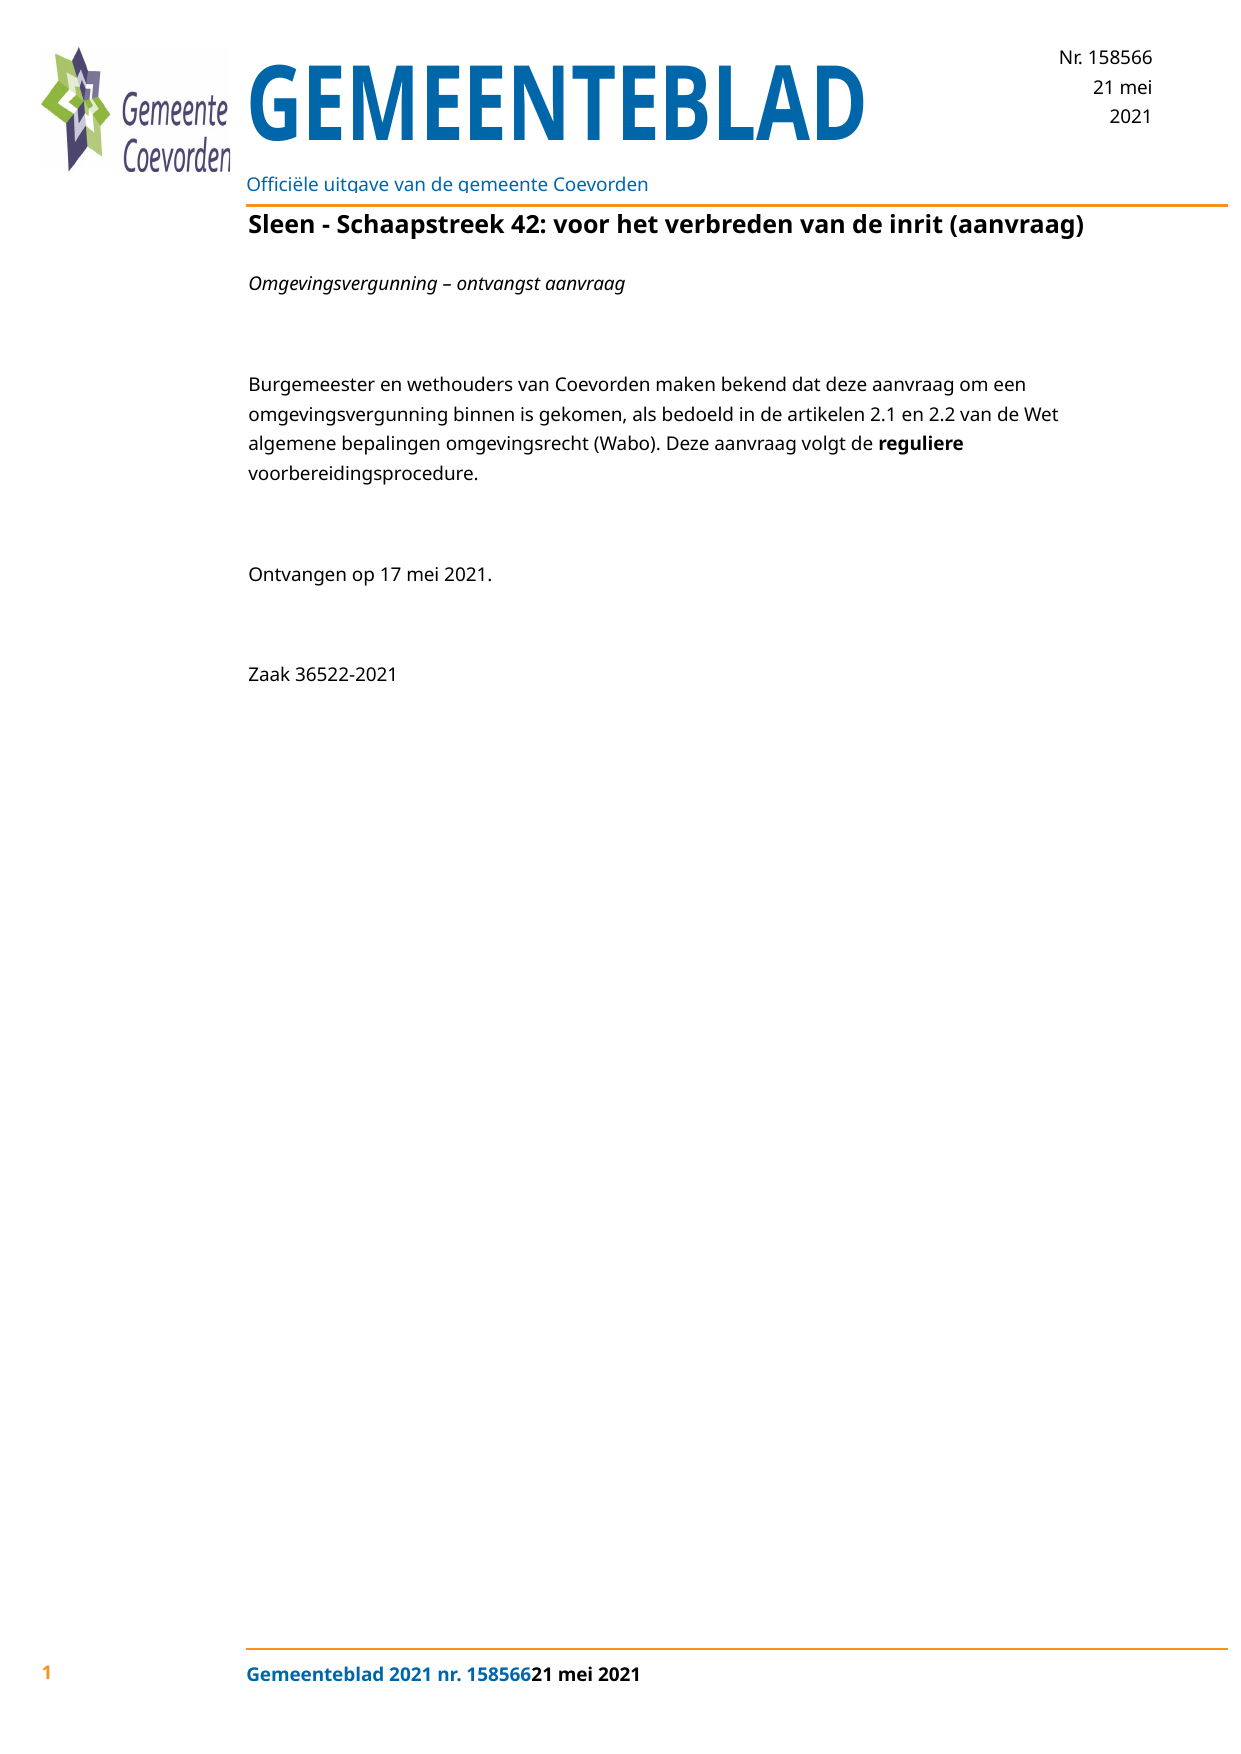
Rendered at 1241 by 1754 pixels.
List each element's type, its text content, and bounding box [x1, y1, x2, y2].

picture [41, 47, 231, 172]
text Omgevingsvergunning – ontvangst aanvraag [248, 270, 1152, 296]
text Zaak 36522-2021 [248, 662, 1152, 687]
text Burgemeester en wethouders van Coevorden maken bekend dat deze aanvraag om een omgevingsvergunning binnen is gekomen, als bedoeld in de artikelen 2.1 en 2.2 van de Wet algemene bepalingen omgevingsrecht (Wabo). Deze aanvraag volgt de reguliere voorbereidingsprocedure. [248, 371, 1152, 486]
text Sleen - Schaapstreek 42: voor het verbreden van de inrit (aanvraag) [248, 207, 1152, 241]
text Ontvangen op 17 mei 2021. [248, 561, 1152, 586]
